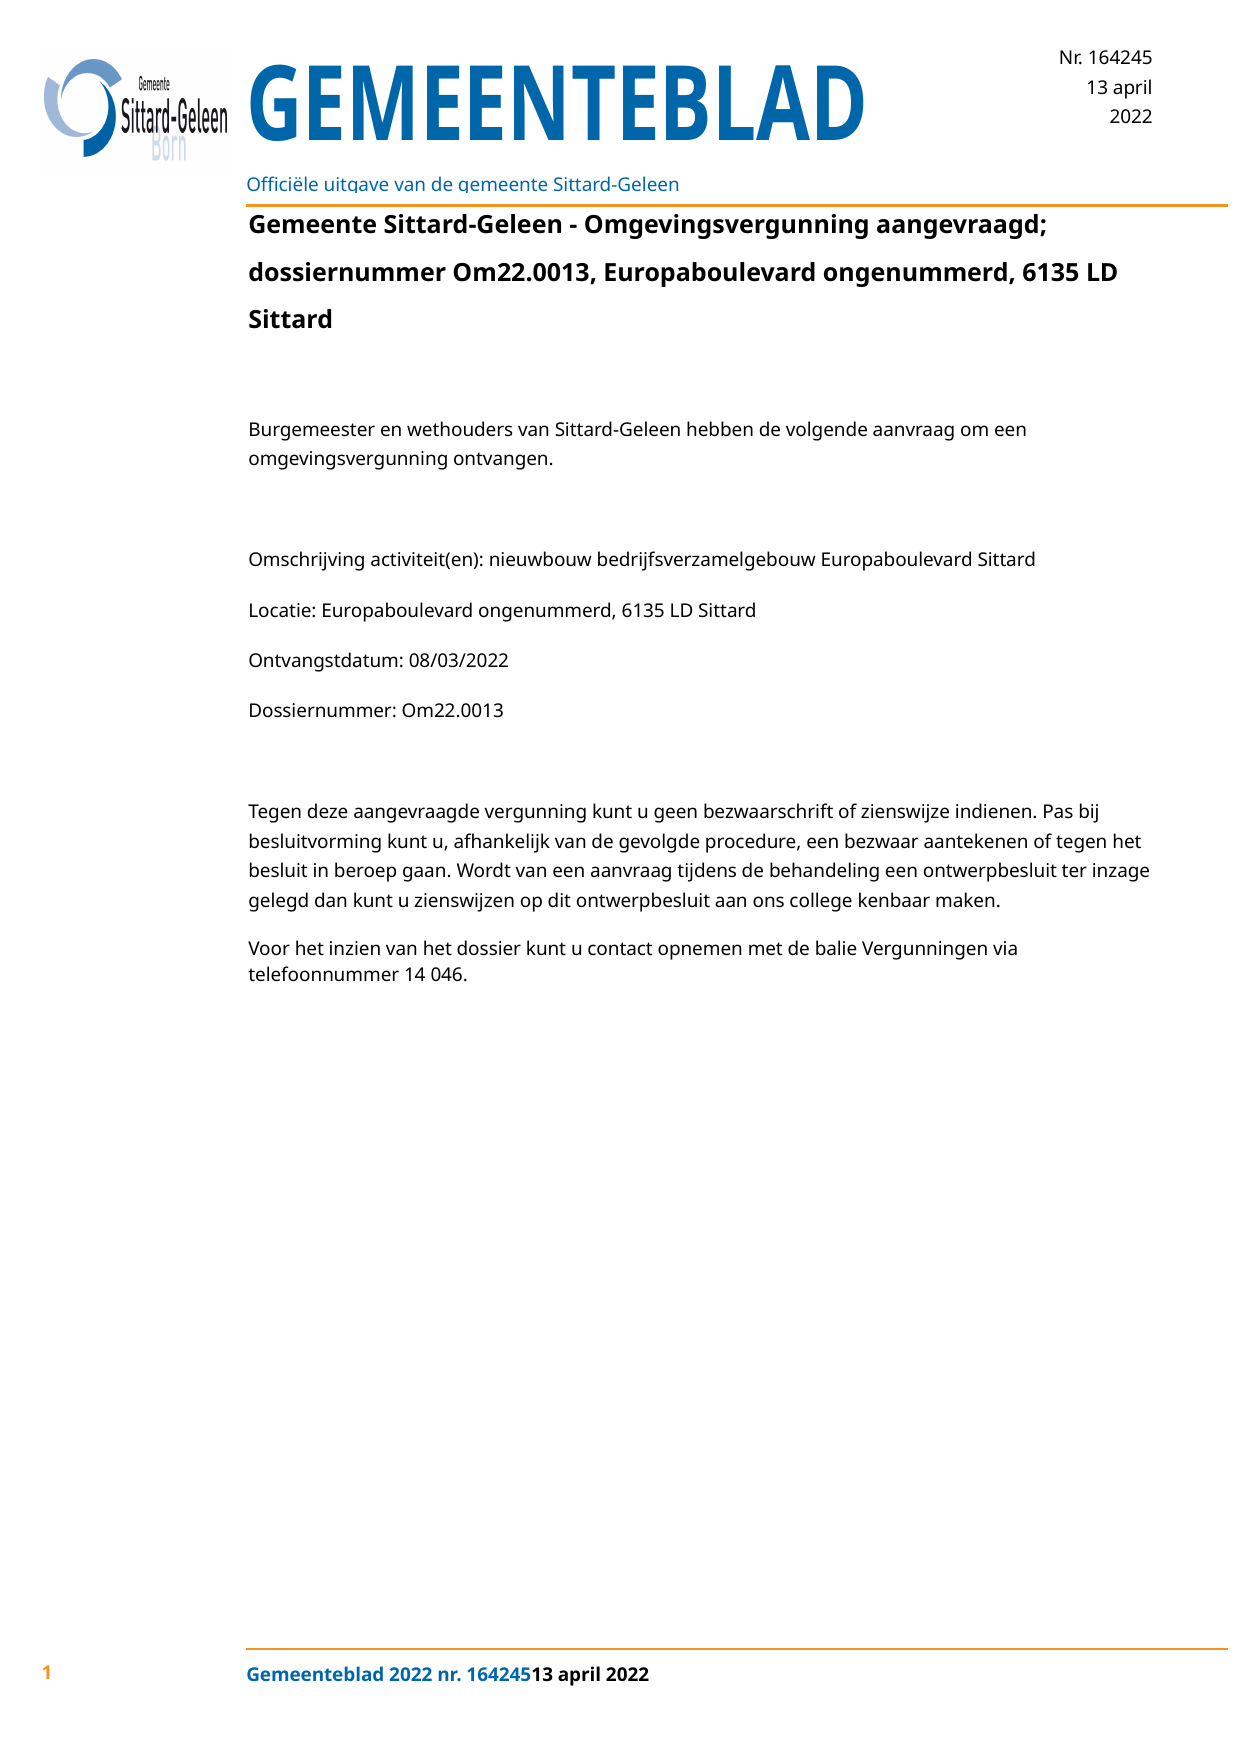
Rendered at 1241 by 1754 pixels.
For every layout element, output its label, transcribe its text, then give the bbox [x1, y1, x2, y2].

text Ontvangstdatum: 08/03/2022 [248, 647, 1152, 673]
text Gemeente Sittard-Geleen - Omgevingsvergunning aangevraagd; dossiernummer Om22.0013, Europaboulevard ongenummerd, 6135 LD Sittard [248, 207, 1152, 336]
text Omschrijving activiteit(en): nieuwbouw bedrijfsverzamelgebouw Europaboulevard Sittard [248, 546, 1152, 572]
text Dossiernummer: Om22.0013 [248, 698, 1152, 723]
text Tegen deze aangevraagde vergunning kunt u geen bezwaarschrift of zienswijze indienen. Pas bij besluitvorming kunt u, afhankelijk van de gevolgde procedure, een bezwaar aantekenen of tegen het besluit in beroep gaan. Wordt van een aanvraag tijdens de behandeling een ontwerpbesluit ter inzage gelegd dan kunt u zienswijzen op dit ontwerpbesluit aan ons college kenbaar maken. [248, 798, 1152, 913]
text Locatie: Europaboulevard ongenummerd, 6135 LD Sittard [248, 597, 1152, 622]
text Voor het inzien van het dossier kunt u contact opnemen met de balie Vergunningen via telefoonnummer 14 046. [248, 935, 1152, 986]
picture [41, 47, 231, 172]
text Burgemeester en wethouders van Sittard-Geleen hebben de volgende aanvraag om een omgevingsvergunning ontvangen. [248, 416, 1152, 471]
